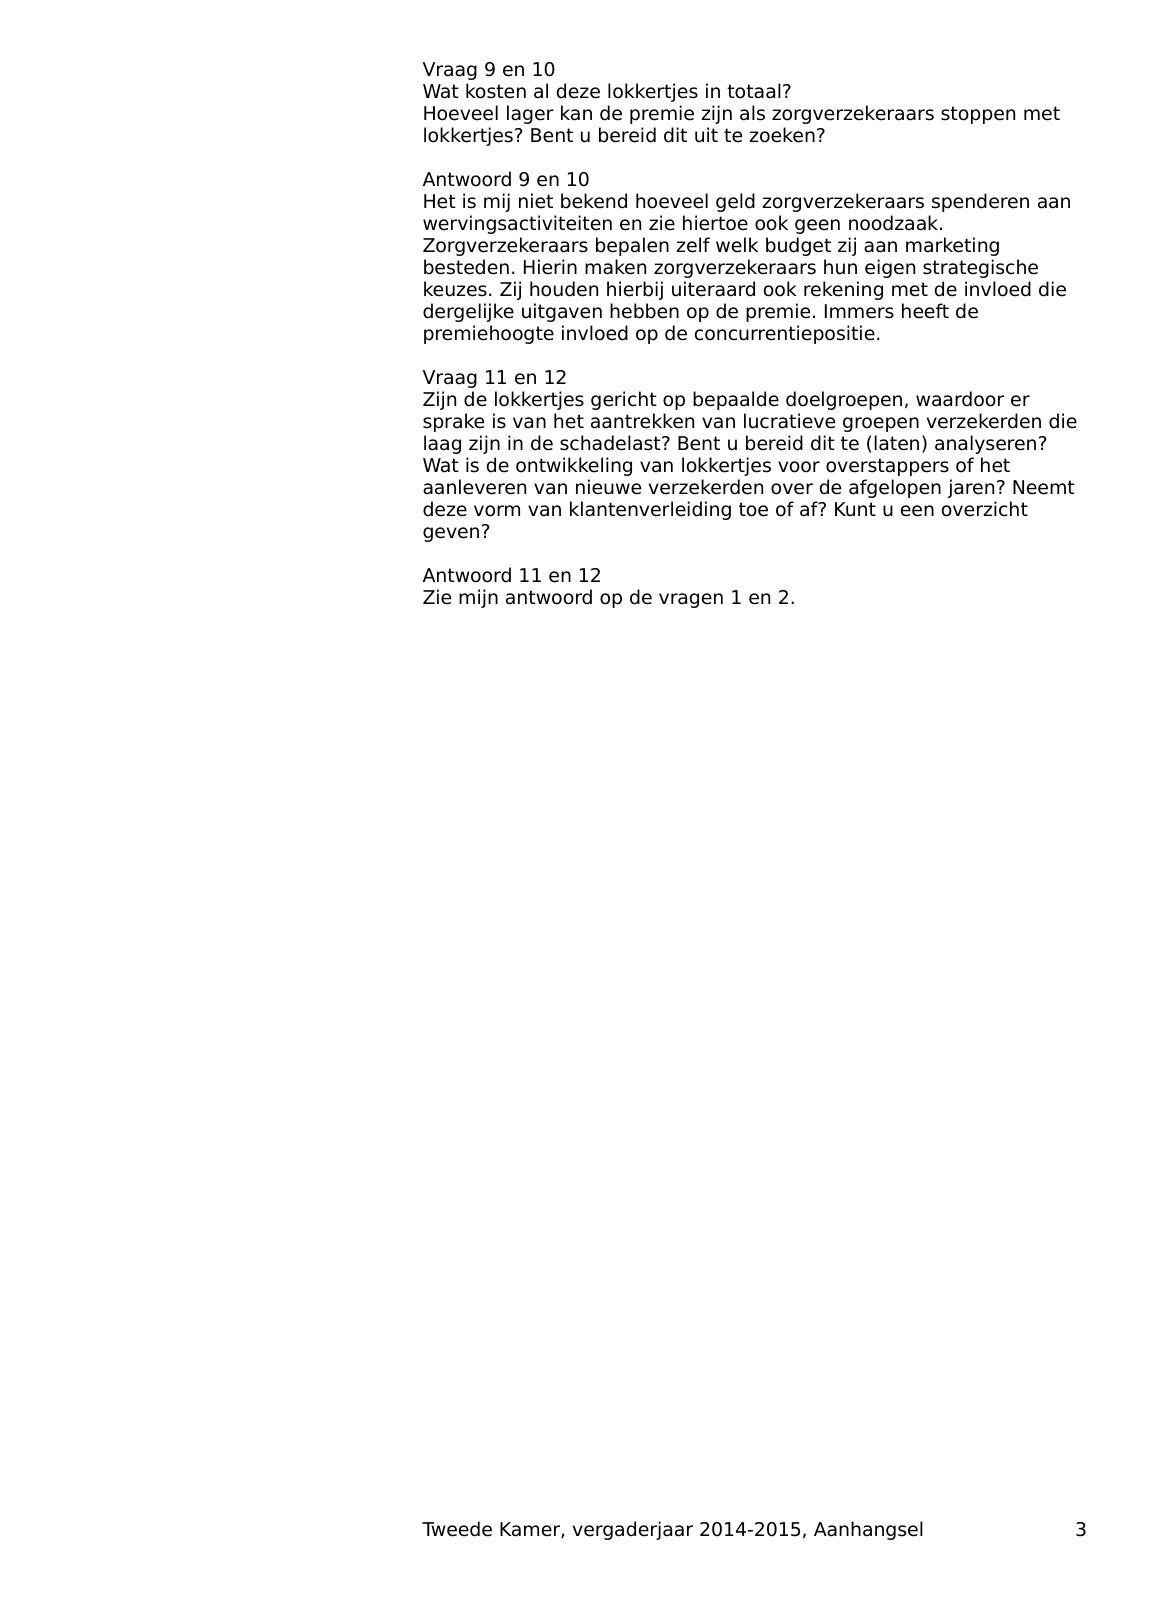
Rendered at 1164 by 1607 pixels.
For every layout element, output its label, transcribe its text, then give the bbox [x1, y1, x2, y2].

text Vraag 9 en 10 [422, 59, 1087, 81]
text Antwoord 9 en 10 [422, 169, 1087, 191]
text Antwoord 11 en 12 [422, 565, 1087, 587]
text Zijn de lokkertjes gericht op bepaalde doelgroepen, waardoor er sprake is van het aantrekken van lucratieve groepen verzekerden die laag zijn in de schadelast? Bent u bereid dit te (laten) analyseren? [422, 389, 1087, 455]
text Zie mijn antwoord op de vragen 1 en 2. [422, 587, 1087, 609]
text Wat is de ontwikkeling van lokkertjes voor overstappers of het aanleveren van nieuwe verzekerden over de afgelopen jaren? Neemt deze vorm van klantenverleiding toe of af? Kunt u een overzicht geven? [422, 455, 1087, 543]
text Wat kosten al deze lokkertjes in totaal? [422, 81, 1087, 103]
text Het is mij niet bekend hoeveel geld zorgverzekeraars spenderen aan wervingsactiviteiten en zie hiertoe ook geen noodzaak. Zorgverzekeraars bepalen zelf welk budget zij aan marketing besteden. Hierin maken zorgverzekeraars hun eigen strategische keuzes. Zij houden hierbij uiteraard ook rekening met de invloed die dergelijke uitgaven hebben op de premie. Immers heeft de premiehoogte invloed op de concurrentiepositie. [422, 191, 1087, 345]
text Hoeveel lager kan de premie zijn als zorgverzekeraars stoppen met lokkertjes? Bent u bereid dit uit te zoeken? [422, 103, 1087, 147]
text Vraag 11 en 12 [422, 367, 1087, 389]
